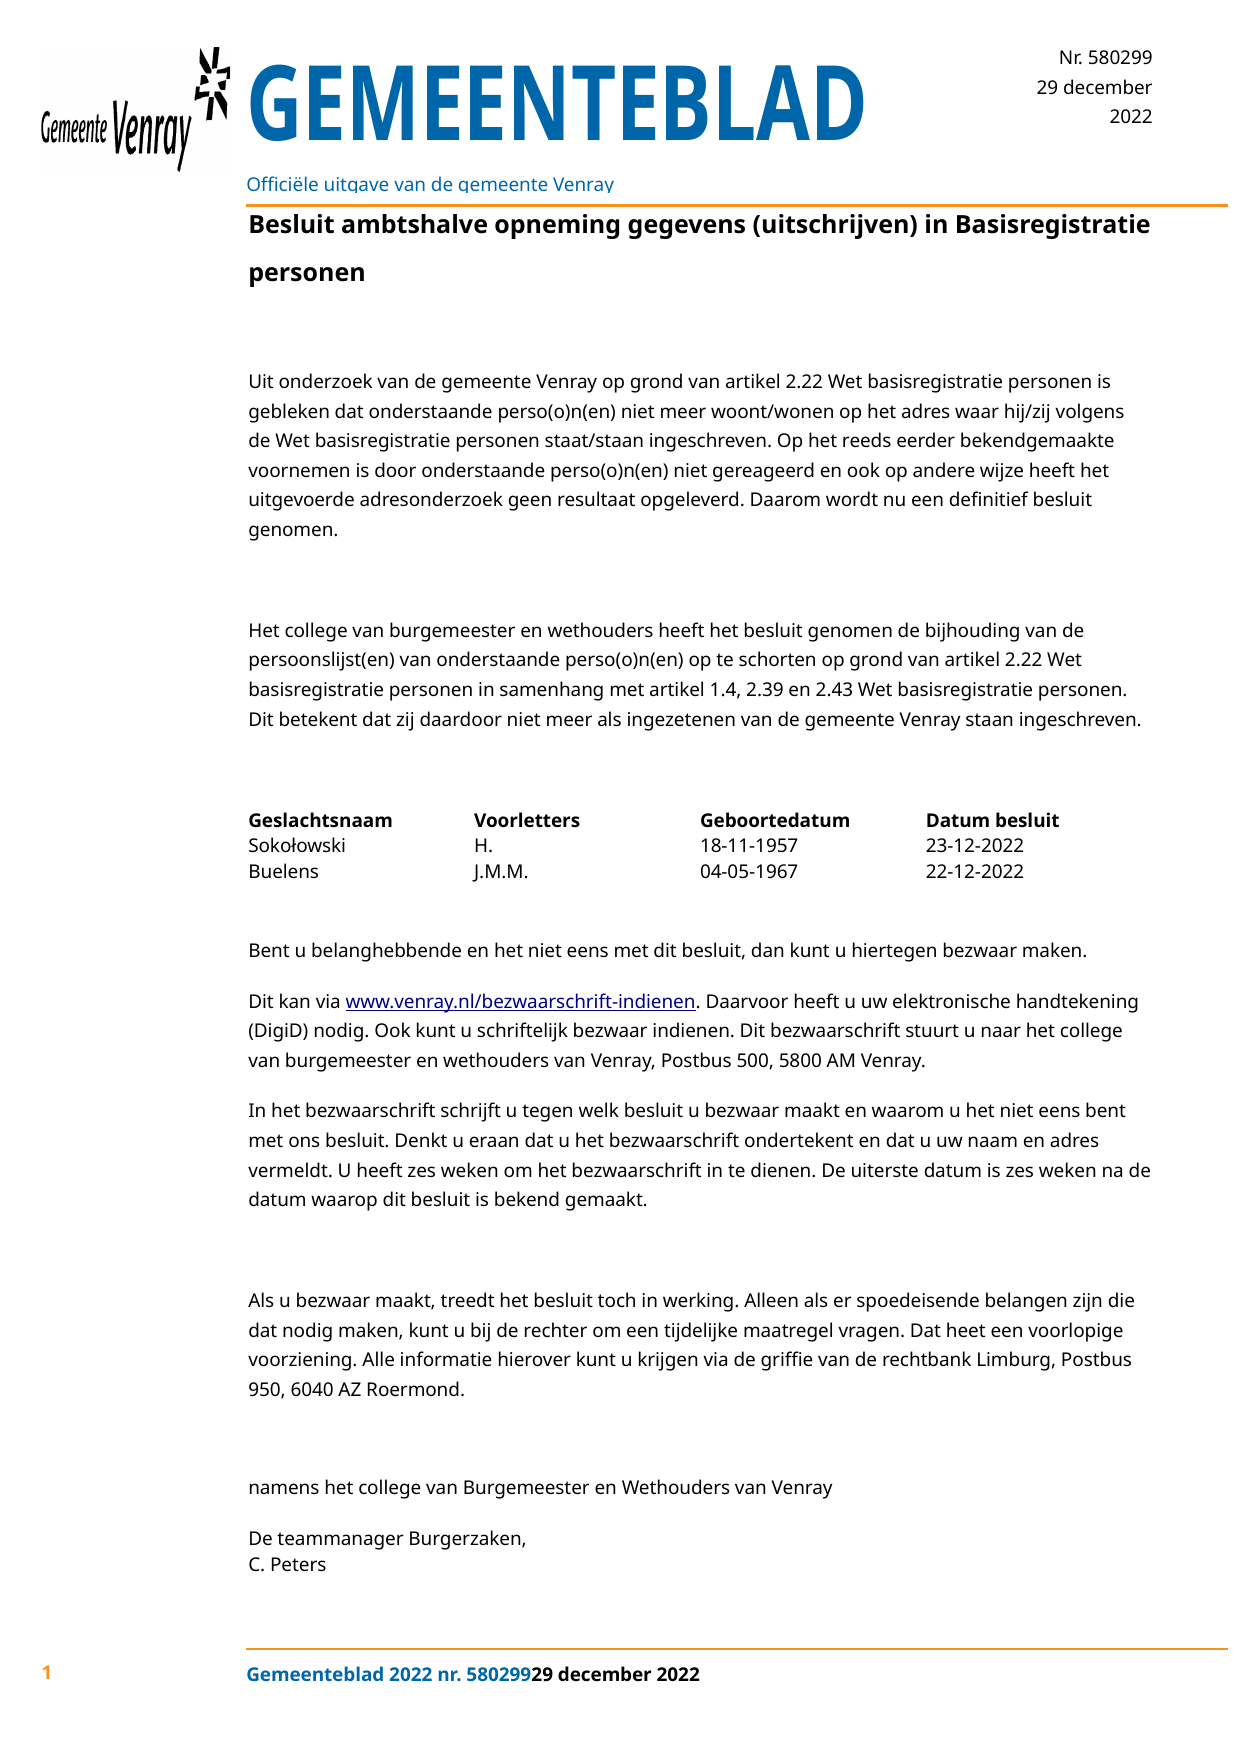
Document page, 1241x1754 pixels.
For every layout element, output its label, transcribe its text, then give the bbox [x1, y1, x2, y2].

text Besluit ambtshalve opneming gegevens (uitschrijven) in Basisregistratie personen [248, 207, 1152, 288]
text In het bezwaarschrift schrijft u tegen welk besluit u bezwaar maakt en waarom u het niet eens bent met ons besluit. Denkt u eraan dat u het bezwaarschrift ondertekent en dat u uw naam en adres vermeldt. U heeft zes weken om het bezwaarschrift in te dienen. De uiterste datum is zes weken na de datum waarop dit besluit is bekend gemaakt. [248, 1098, 1152, 1212]
table_cell J.M.M. [474, 858, 700, 884]
text Uit onderzoek van de gemeente Venray op grond van artikel 2.22 Wet basisregistratie personen is gebleken dat onderstaande perso(o)n(en) niet meer woont/wonen op het adres waar hij/zij volgens de Wet basisregistratie personen staat/staan ingeschreven. Op het reeds eerder bekendgemaakte voornemen is door onderstaande perso(o)n(en) niet gereageerd en ook op andere wijze heeft het uitgevoerde adresonderzoek geen resultaat opgeleverd. Daarom wordt nu een definitief besluit genomen. [248, 368, 1152, 542]
table_cell 23-12-2022 [926, 833, 1152, 858]
table_cell Sokołowski [248, 833, 474, 858]
table_cell H. [474, 833, 700, 858]
text namens het college van Burgemeester en Wethouders van Venray [248, 1474, 1152, 1500]
text Het college van burgemeester en wethouders heeft het besluit genomen de bijhouding van de persoonslijst(en) van onderstaande perso(o)n(en) op te schorten op grond van artikel 2.22 Wet basisregistratie personen in samenhang met artikel 1.4, 2.39 en 2.43 Wet basisregistratie personen. Dit betekent dat zij daardoor niet meer als ingezetenen van de gemeente Venray staan ingeschreven. [248, 617, 1152, 732]
table_header Geslachtsnaam [248, 807, 474, 832]
picture [41, 47, 231, 172]
table_header Geboortedatum [700, 807, 926, 832]
table_cell Buelens [248, 858, 474, 884]
text Bent u belanghebbende en het niet eens met dit besluit, dan kunt u hiertegen bezwaar maken. [248, 938, 1152, 963]
table_header Datum besluit [926, 807, 1152, 832]
table_cell 22-12-2022 [926, 858, 1152, 884]
text C. Peters [248, 1551, 1152, 1577]
table_cell 18-11-1957 [700, 833, 926, 858]
table_header Voorletters [474, 807, 700, 832]
text Dit kan via www.venray.nl/bezwaarschrift-indienen. Daarvoor heeft u uw elektronische handtekening (DigiD) nodig. Ook kunt u schriftelijk bezwaar indienen. Dit bezwaarschrift stuurt u naar het college van burgemeester en wethouders van Venray, Postbus 500, 5800 AM Venray. [248, 988, 1152, 1073]
text De teammanager Burgerzaken, [248, 1526, 1152, 1551]
text Als u bezwaar maakt, treedt het besluit toch in werking. Alleen als er spoedeisende belangen zijn die dat nodig maken, kunt u bij de rechter om een tijdelijke maatregel vragen. Dat heet een voorlopige voorziening. Alle informatie hierover kunt u krijgen via de griffie van de rechtbank Limburg, Postbus 950, 6040 AZ Roermond. [248, 1287, 1152, 1402]
table_cell 04-05-1967 [700, 858, 926, 884]
